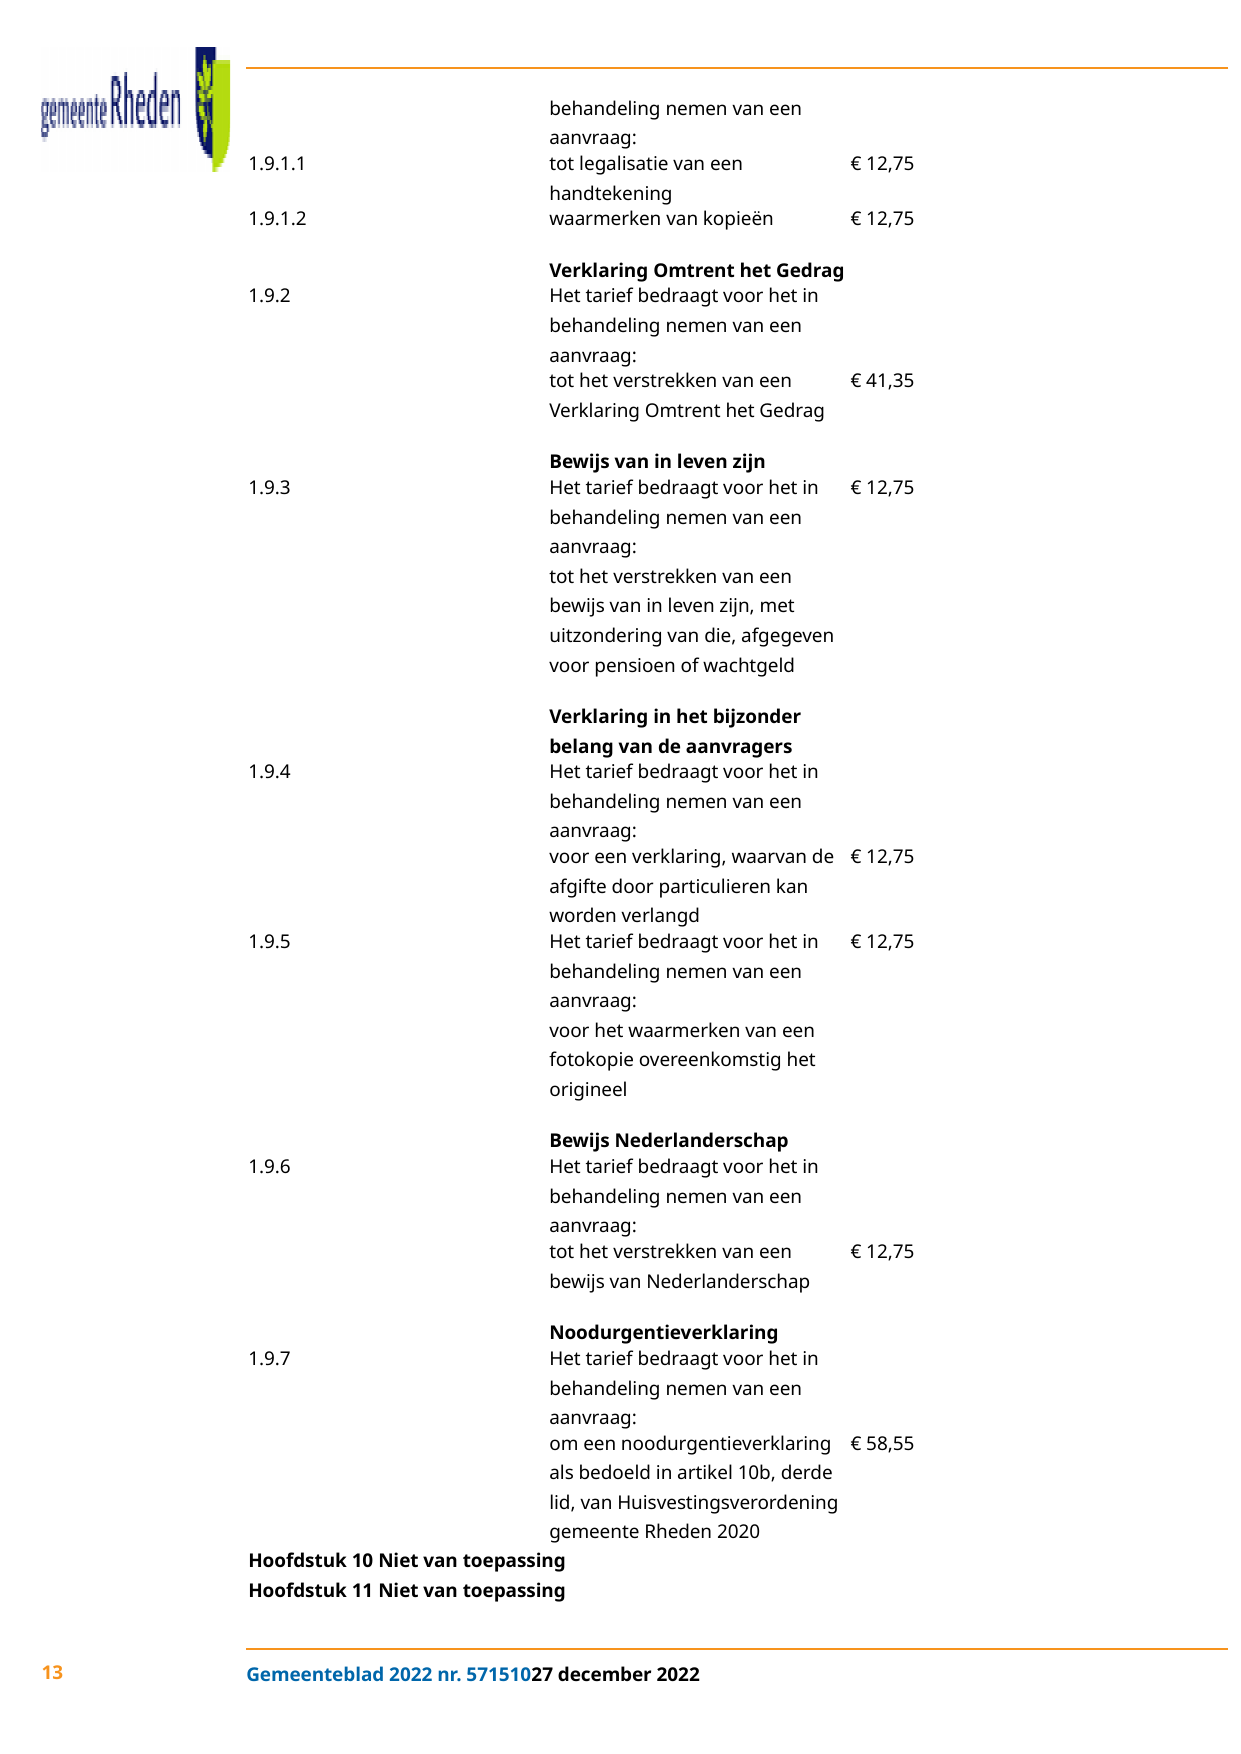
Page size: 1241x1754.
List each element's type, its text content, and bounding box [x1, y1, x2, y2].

table_cell € 12,75 [850, 928, 1152, 1102]
table_cell [850, 1128, 1152, 1153]
table_cell [248, 95, 549, 150]
table_cell € 12,75 [850, 205, 1152, 231]
table_cell € 41,35 [850, 368, 1152, 423]
table_cell [850, 678, 1152, 703]
table_cell waarmerken van kopieën [549, 205, 850, 231]
table_cell 1.9.7 [248, 1345, 549, 1430]
table_cell [248, 1238, 549, 1294]
table_cell [248, 449, 549, 474]
table_cell [549, 678, 850, 703]
table_cell 1.9.3 [248, 474, 549, 677]
table_cell Bewijs van in leven zijn [549, 449, 850, 474]
table_cell [248, 1294, 549, 1319]
table_cell tot het verstrekken van een bewijs van Nederlanderschap [549, 1238, 850, 1294]
table_cell Het tarief bedraagt voor het in behandeling nemen van een aanvraag: [549, 759, 850, 843]
table_cell Verklaring in het bijzonder belang van de aanvragers [549, 703, 850, 758]
table_cell Het tarief bedraagt voor het in behandeling nemen van een aanvraag: [549, 1154, 850, 1238]
table_cell [850, 95, 1152, 150]
table_cell [850, 283, 1152, 367]
table_cell 1.9.1.1 [248, 150, 549, 205]
table_cell Het tarief bedraagt voor het in behandeling nemen van een aanvraag: voor het waarmerken van een fotokopie overeenkomstig het origineel [549, 928, 850, 1102]
table_cell 1.9.1.2 [248, 205, 549, 231]
table_cell [850, 449, 1152, 474]
table_cell [850, 1154, 1152, 1238]
table_cell [850, 759, 1152, 843]
table_cell om een noodurgentieverklaring als bedoeld in artikel 10b, derde lid, van Huisvestingsverordening gemeente Rheden 2020 [549, 1430, 850, 1544]
table_cell Verklaring Omtrent het Gedrag [549, 257, 850, 283]
table_cell [549, 423, 850, 448]
table_cell € 12,75 [850, 1238, 1152, 1294]
picture [41, 47, 231, 172]
table_cell [549, 231, 850, 257]
table_cell behandeling nemen van een aanvraag: [549, 95, 850, 150]
table_cell [248, 1319, 549, 1345]
table_cell tot het verstrekken van een Verklaring Omtrent het Gedrag [549, 368, 850, 423]
table_cell € 12,75 [850, 474, 1152, 677]
table_cell [248, 423, 549, 448]
table_cell [248, 1128, 549, 1153]
table_cell € 12,75 [850, 150, 1152, 205]
table_cell € 58,55 [850, 1430, 1152, 1544]
table_cell [549, 1294, 850, 1319]
table_cell € 12,75 [850, 844, 1152, 928]
table_cell voor een verklaring, waarvan de afgifte door particulieren kan worden verlangd [549, 844, 850, 928]
table_cell Het tarief bedraagt voor het in behandeling nemen van een aanvraag: tot het verstrekken van een bewijs van in leven zijn, met uitzondering van die, afgegeven voor pensioen of wachtgeld [549, 474, 850, 677]
table_cell [248, 678, 549, 703]
table_cell [248, 231, 549, 257]
text Hoofdstuk 11 Niet van toepassing [248, 1577, 1152, 1603]
table_cell Het tarief bedraagt voor het in behandeling nemen van een aanvraag: [549, 283, 850, 367]
table_cell [248, 257, 549, 283]
table_cell [248, 1430, 549, 1544]
table_cell [248, 703, 549, 758]
table_cell [850, 703, 1152, 758]
text Hoofdstuk 10 Niet van toepassing [248, 1548, 1152, 1573]
table_cell 1.9.2 [248, 283, 549, 367]
table_cell 1.9.6 [248, 1154, 549, 1238]
table_cell tot legalisatie van een handtekening [549, 150, 850, 205]
table_cell [850, 423, 1152, 448]
table_cell [549, 1102, 850, 1128]
table_cell [850, 1345, 1152, 1430]
table_cell [850, 1319, 1152, 1345]
table_cell 1.9.5 [248, 928, 549, 1102]
table_cell [850, 1294, 1152, 1319]
table_cell Noodurgentieverklaring [549, 1319, 850, 1345]
table_cell 1.9.4 [248, 759, 549, 843]
table_cell [850, 1102, 1152, 1128]
table_cell [248, 844, 549, 928]
table_cell Bewijs Nederlanderschap [549, 1128, 850, 1153]
table_cell [850, 231, 1152, 257]
table_cell [248, 1102, 549, 1128]
table_cell Het tarief bedraagt voor het in behandeling nemen van een aanvraag: [549, 1345, 850, 1430]
table_cell [248, 368, 549, 423]
table_cell [850, 257, 1152, 283]
